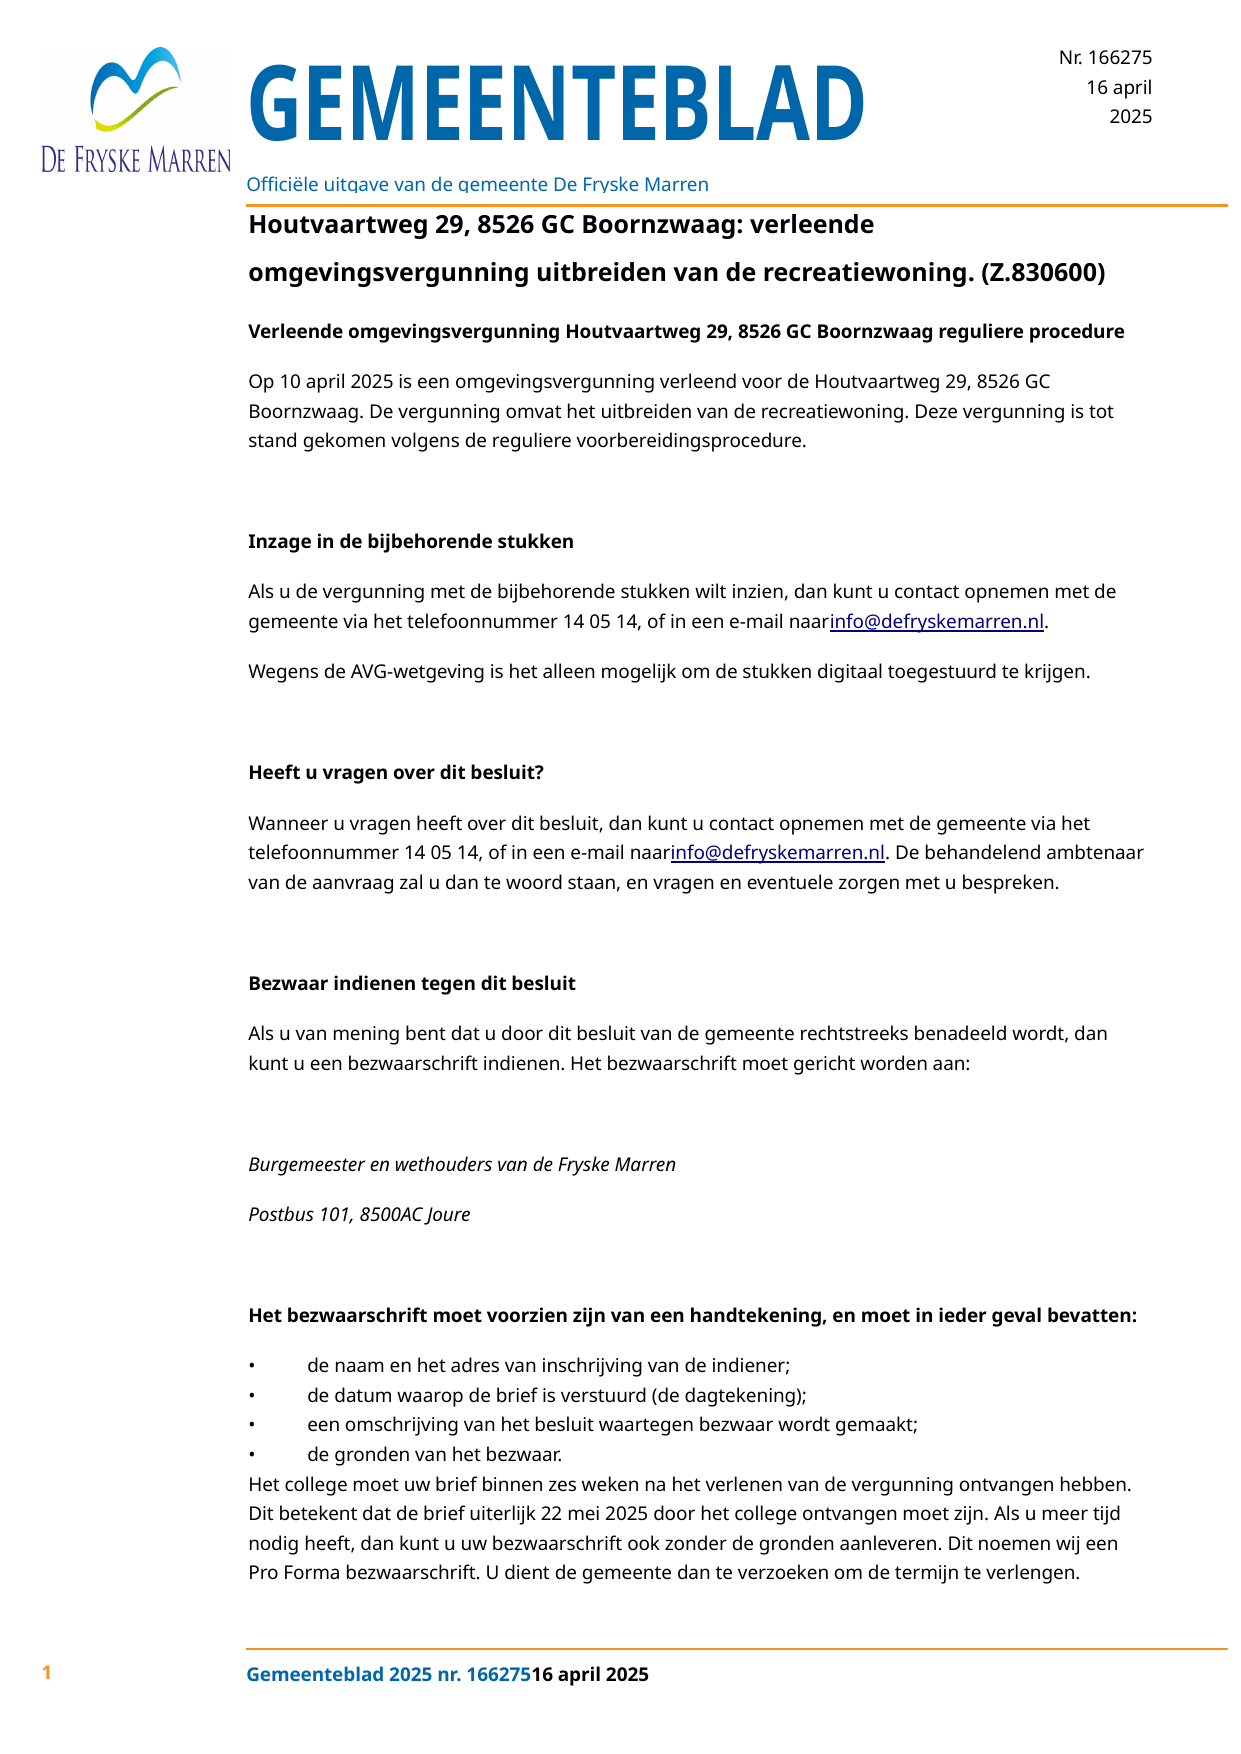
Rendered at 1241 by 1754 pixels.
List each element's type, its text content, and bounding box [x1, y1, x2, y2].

text Als u van mening bent dat u door dit besluit van de gemeente rechtstreeks benadeeld wordt, dan kunt u een bezwaarschrift indienen. Het bezwaarschrift moet gericht worden aan: [248, 1020, 1152, 1076]
text Verleende omgevingsvergunning Houtvaartweg 29, 8526 GC Boornzwaag reguliere procedure [248, 318, 1152, 344]
text Het college moet uw brief binnen zes weken na het verlenen van de vergunning ontvangen hebben. Dit betekent dat de brief uiterlijk 22 mei 2025 door het college ontvangen moet zijn. Als u meer tijd nodig heeft, dan kunt u uw bezwaarschrift ook zonder de gronden aanleveren. Dit noemen wij een Pro Forma bezwaarschrift. U dient de gemeente dan te verzoeken om de termijn te verlengen. [248, 1471, 1152, 1585]
list de naam en het adres van inschrijving van de indiener; [248, 1352, 1152, 1378]
text Wegens de AVG-wetgeving is het alleen mogelijk om de stukken digitaal toegestuurd te krijgen. [248, 659, 1152, 684]
text Houtvaartweg 29, 8526 GC Boornzwaag: verleende omgevingsvergunning uitbreiden van de recreatiewoning. (Z.830600) [248, 207, 1152, 288]
text Inzage in de bijbehorende stukken [248, 528, 1152, 554]
text Postbus 101, 8500AC Joure [248, 1201, 1152, 1227]
list de gronden van het bezwaar. [248, 1441, 1152, 1467]
text Burgemeester en wethouders van de Fryske Marren [248, 1151, 1152, 1177]
text Als u de vergunning met de bijbehorende stukken wilt inzien, dan kunt u contact opnemen met de gemeente via het telefoonnummer 14 05 14, of in een e-mail naarinfo@defryskemarren.nl. [248, 579, 1152, 634]
list een omschrijving van het besluit waartegen bezwaar wordt gemaakt; [248, 1412, 1152, 1437]
text Op 10 april 2025 is een omgevingsvergunning verleend voor de Houtvaartweg 29, 8526 GC Boornzwaag. De vergunning omvat het uitbreiden van de recreatiewoning. Deze vergunning is tot stand gekomen volgens de reguliere voorbereidingsprocedure. [248, 368, 1152, 453]
text Wanneer u vragen heeft over dit besluit, dan kunt u contact opnemen met de gemeente via het telefoonnummer 14 05 14, of in een e-mail naarinfo@defryskemarren.nl. De behandelend ambtenaar van de aanvraag zal u dan te woord staan, en vragen en eventuele zorgen met u bespreken. [248, 810, 1152, 895]
text Heeft u vragen over dit besluit? [248, 759, 1152, 785]
list de datum waarop de brief is verstuurd (de dagtekening); [248, 1382, 1152, 1408]
text Het bezwaarschrift moet voorzien zijn van een handtekening, en moet in ieder geval bevatten: [248, 1302, 1152, 1328]
text Bezwaar indienen tegen dit besluit [248, 970, 1152, 996]
picture [41, 47, 231, 172]
